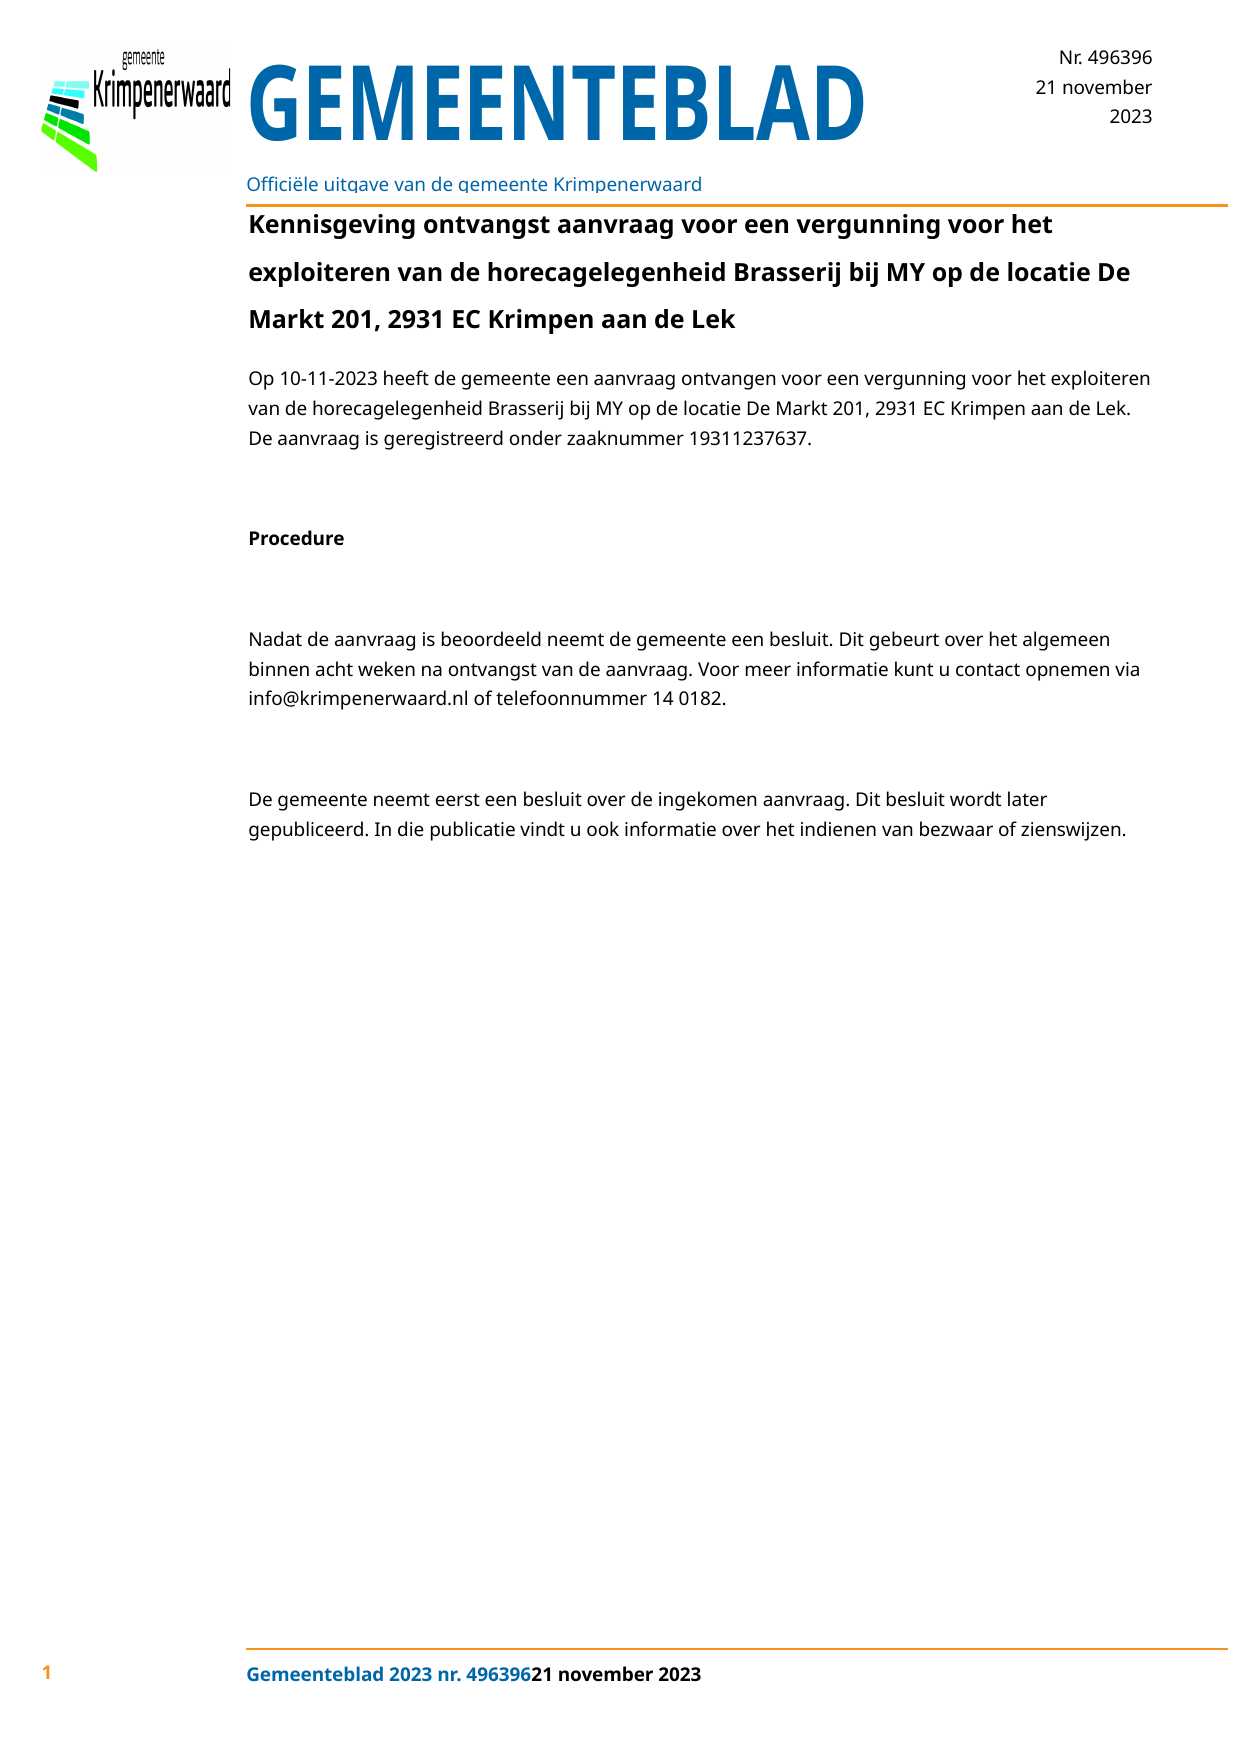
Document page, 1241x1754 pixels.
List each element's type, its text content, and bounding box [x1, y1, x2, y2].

text De gemeente neemt eerst een besluit over de ingekomen aanvraag. Dit besluit wordt later gepubliceerd. In die publicatie vindt u ook informatie over het indienen van bezwaar of zienswijzen. [248, 786, 1152, 842]
text Kennisgeving ontvangst aanvraag voor een vergunning voor het exploiteren van de horecagelegenheid Brasserij bij MY op de locatie De Markt 201, 2931 EC Krimpen aan de Lek [248, 207, 1152, 336]
picture [41, 47, 231, 172]
text Procedure [248, 526, 1152, 551]
text Nadat de aanvraag is beoordeeld neemt de gemeente een besluit. Dit gebeurt over het algemeen binnen acht weken na ontvangst van de aanvraag. Voor meer informatie kunt u contact opnemen via info@krimpenerwaard.nl of telefoonnummer 14 0182. [248, 626, 1152, 711]
text Op 10-11-2023 heeft de gemeente een aanvraag ontvangen voor een vergunning voor het exploiteren van de horecagelegenheid Brasserij bij MY op de locatie De Markt 201, 2931 EC Krimpen aan de Lek. De aanvraag is geregistreerd onder zaaknummer 19311237637. [248, 366, 1152, 450]
